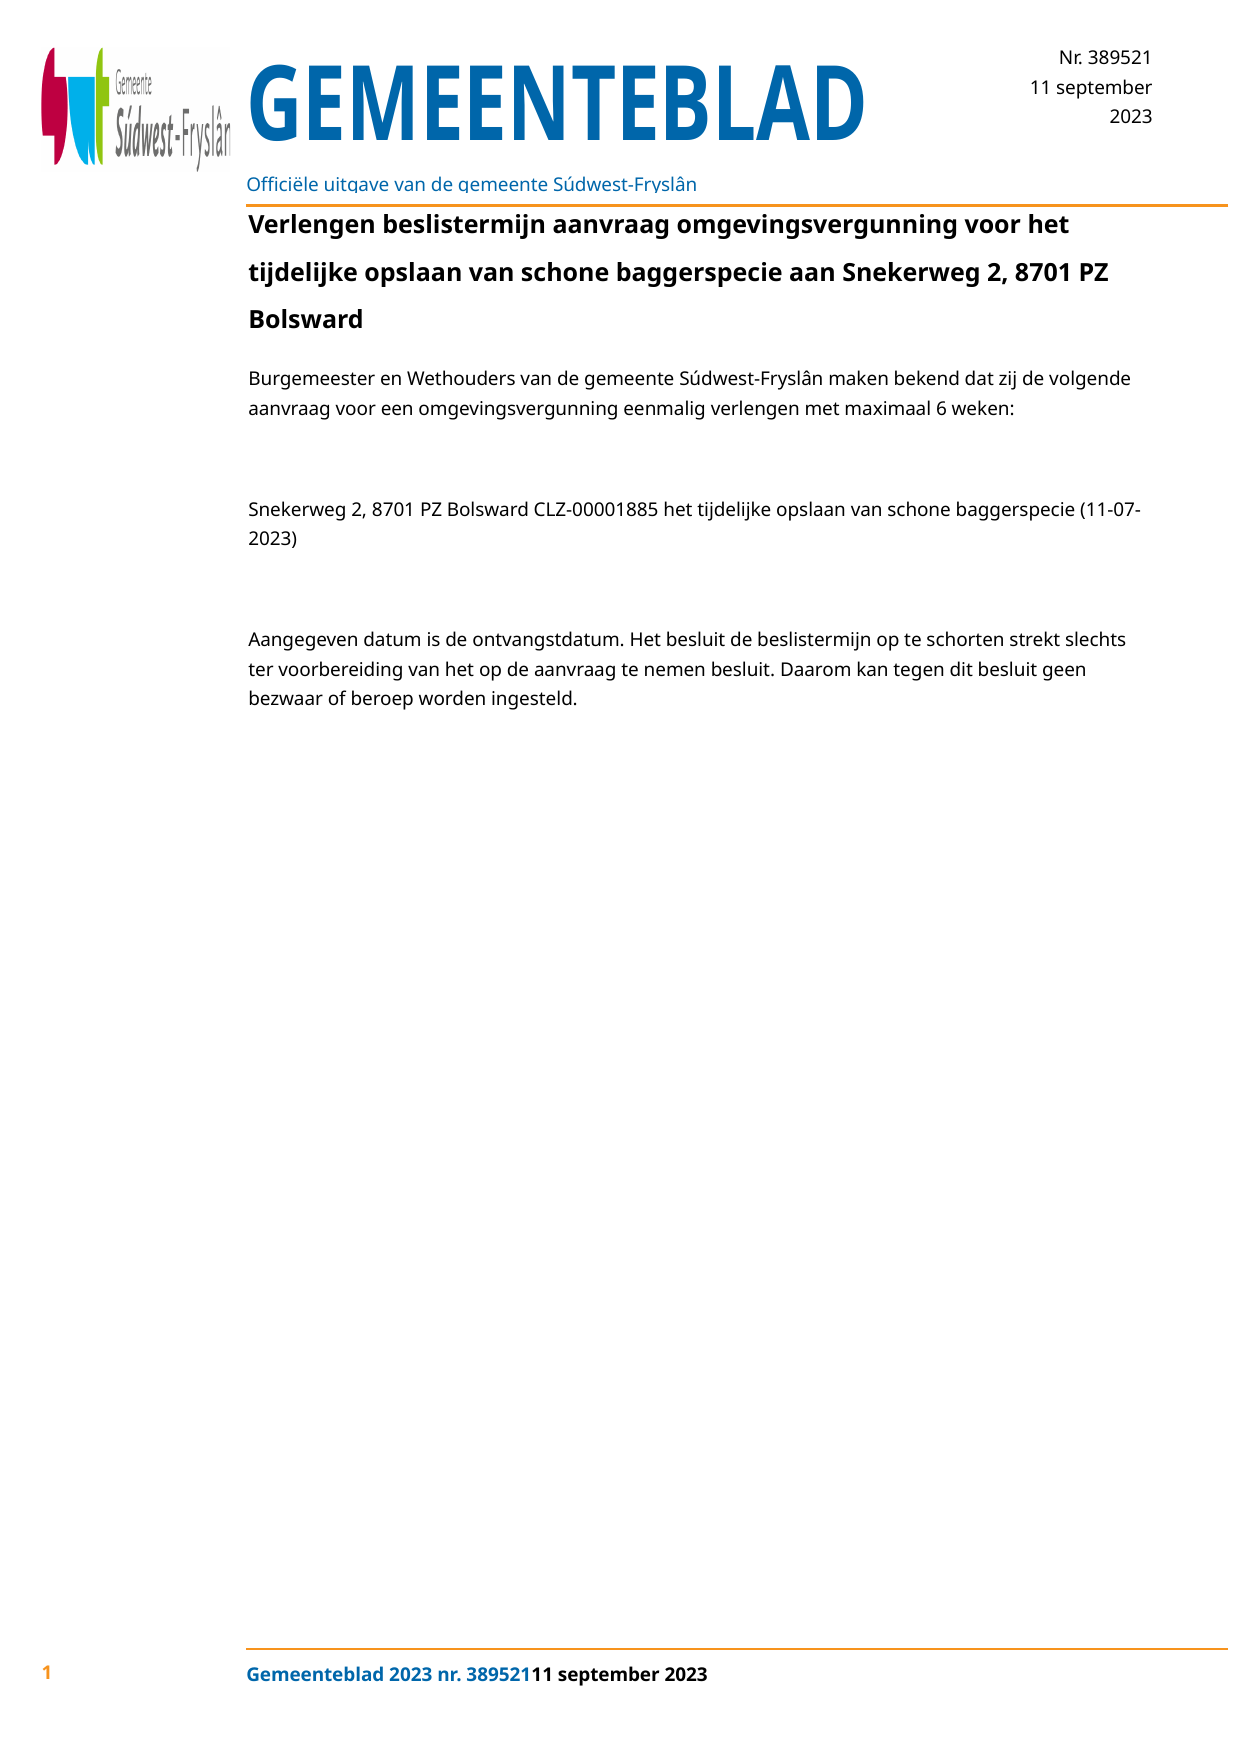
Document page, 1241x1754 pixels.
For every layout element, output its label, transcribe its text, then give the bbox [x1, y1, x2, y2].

text Burgemeester en Wethouders van de gemeente Súdwest-Fryslân maken bekend dat zij de volgende aanvraag voor een omgevingsvergunning eenmalig verlengen met maximaal 6 weken: [248, 366, 1152, 421]
text Aangegeven datum is de ontvangstdatum. Het besluit de beslistermijn op te schorten strekt slechts ter voorbereiding van het op de aanvraag te nemen besluit. Daarom kan tegen dit besluit geen bezwaar of beroep worden ingesteld. [248, 626, 1152, 711]
text Verlengen beslistermijn aanvraag omgevingsvergunning voor het tijdelijke opslaan van schone baggerspecie aan Snekerweg 2, 8701 PZ Bolsward [248, 207, 1152, 336]
picture [41, 47, 231, 172]
text Snekerweg 2, 8701 PZ Bolsward CLZ-00001885 het tijdelijke opslaan van schone baggerspecie (11-07-2023) [248, 496, 1152, 551]
